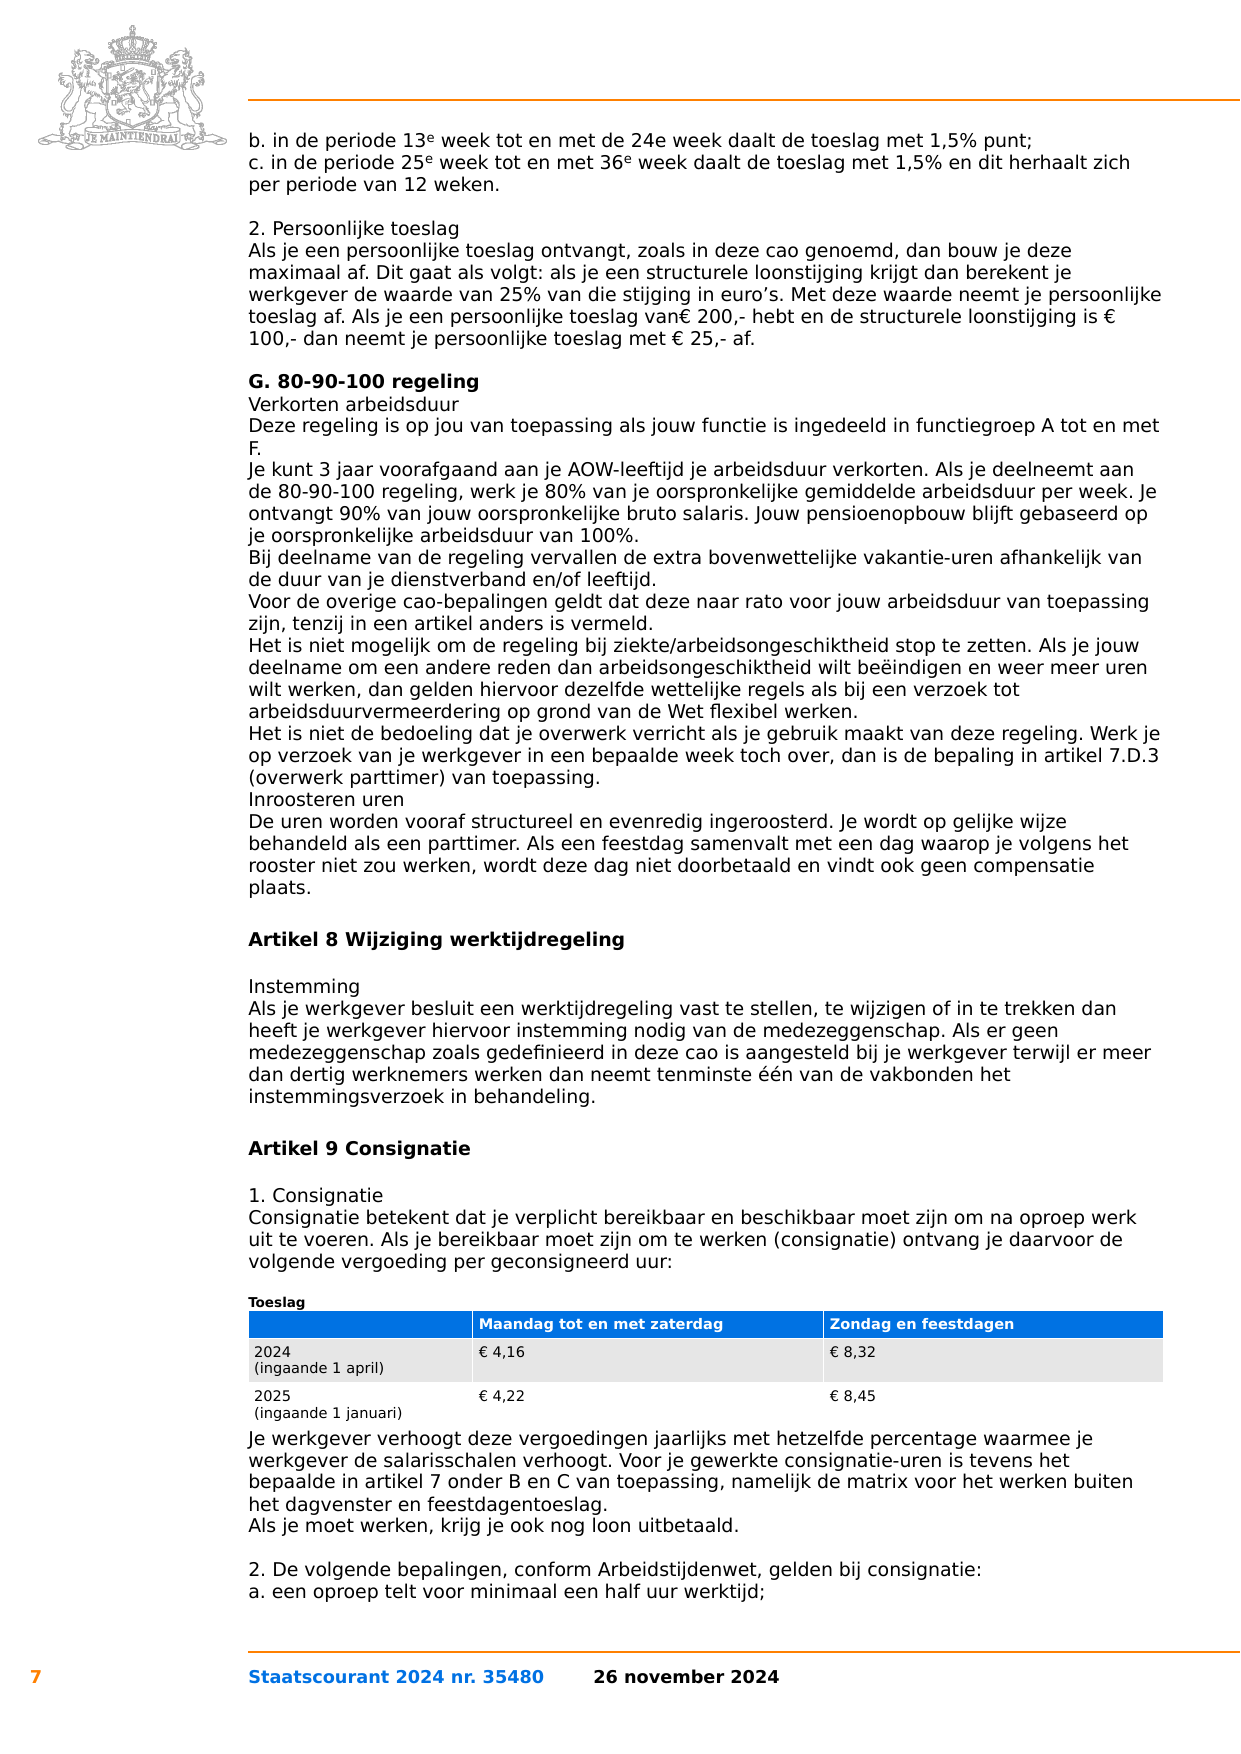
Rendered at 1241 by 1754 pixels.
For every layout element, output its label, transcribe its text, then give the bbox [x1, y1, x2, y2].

text Als je werkgever besluit een werktijdregeling vast te stellen, te wijzigen of in te trekken dan heeft je werkgever hiervoor instemming nodig van de medezeggenschap. Als er geen medezeggenschap zoals gedefinieerd in deze cao is aangesteld bij je werkgever terwijl er meer dan dertig werknemers werken dan neemt tenminste één van de vakbonden het instemmingsverzoek in behandeling. [248, 998, 1163, 1108]
text Als je een persoonlijke toeslag ontvangt, zoals in deze cao genoemd, dan bouw je deze maximaal af. Dit gaat als volgt: als je een structurele loonstijging krijgt dan berekent je werkgever de waarde van 25% van die stijging in euro’s. Met deze waarde neemt je persoonlijke toeslag af. Als je een persoonlijke toeslag van€ 200,- hebt en de structurele loonstijging is € 100,- dan neemt je persoonlijke toeslag met € 25,- af. [248, 240, 1163, 349]
text Inroosteren uren [248, 789, 1163, 811]
text Het is niet mogelijk om de regeling bij ziekte/arbeidsongeschiktheid stop te zetten. Als je jouw deelname om een andere reden dan arbeidsongeschiktheid wilt beëindigen en weer meer uren wilt werken, dan gelden hiervoor dezelfde wettelijke regels als bij een verzoek tot arbeidsduurvermeerdering op grond van de Wet flexibel werken. [248, 635, 1163, 723]
text Het is niet de bedoeling dat je overwerk verricht als je gebruik maakt van deze regeling. Werk je op verzoek van je werkgever in een bepaalde week toch over, dan is de bepaling in artikel 7.D.3 (overwerk parttimer) van toepassing. [248, 723, 1163, 789]
table_cell Zondag en feestdagen [824, 1311, 1163, 1338]
text Deze regeling is op jou van toepassing als jouw functie is ingedeeld in functiegroep A tot en met F. [248, 415, 1163, 459]
text b. in de periode 13e week tot en met de 24e week daalt de toeslag met 1,5% punt; [248, 130, 1163, 152]
table_cell € 4,22 [473, 1383, 823, 1426]
text Bij deelname van de regeling vervallen de extra bovenwettelijke vakantie-uren afhankelijk van de duur van je dienstverband en/of leeftijd. [248, 547, 1163, 591]
text a. een oproep telt voor minimaal een half uur werktijd; [248, 1581, 1163, 1603]
subtitle Artikel 9 Consignatie [248, 1138, 1163, 1160]
text 2. Persoonlijke toeslag [248, 218, 1163, 240]
text Voor de overige cao-bepalingen geldt dat deze naar rato voor jouw arbeidsduur van toepassing zijn, tenzij in een artikel anders is vermeld. [248, 591, 1163, 635]
text Consignatie betekent dat je verplicht bereikbaar en beschikbaar moet zijn om na oproep werk uit te voeren. Als je bereikbaar moet zijn om te werken (consignatie) ontvang je daarvoor de volgende vergoeding per geconsigneerd uur: [248, 1207, 1163, 1273]
table_cell 2025 (ingaande 1 januari) [249, 1383, 472, 1426]
picture [38, 25, 227, 150]
text c. in de periode 25e week tot en met 36e week daalt de toeslag met 1,5% en dit herhaalt zich per periode van 12 weken. [248, 152, 1163, 196]
text Verkorten arbeidsduur [248, 393, 1163, 415]
subtitle Artikel 8 Wijziging werktijdregeling [248, 929, 1163, 951]
text 2. De volgende bepalingen, conform Arbeidstijdenwet, gelden bij consignatie: [248, 1559, 1163, 1581]
table_cell € 8,32 [824, 1339, 1163, 1382]
table_cell [249, 1311, 472, 1338]
text De uren worden vooraf structureel en evenredig ingeroosterd. Je wordt op gelijke wijze behandeld als een parttimer. Als een feestdag samenvalt met een dag waarop je volgens het rooster niet zou werken, wordt deze dag niet doorbetaald en vindt ook geen compensatie plaats. [248, 811, 1163, 899]
text 1. Consignatie [248, 1185, 1163, 1207]
text Instemming [248, 976, 1163, 998]
table_cell € 8,45 [824, 1383, 1163, 1426]
text Je kunt 3 jaar voorafgaand aan je AOW-leeftijd je arbeidsduur verkorten. Als je deelneemt aan de 80-90-100 regeling, werk je 80% van je oorspronkelijke gemiddelde arbeidsduur per week. Je ontvangt 90% van jouw oorspronkelijke bruto salaris. Jouw pensioenopbouw blijft gebaseerd op je oorspronkelijke arbeidsduur van 100%. [248, 459, 1163, 547]
table_header Toeslag [248, 1295, 1163, 1310]
table_cell Maandag tot en met zaterdag [473, 1311, 823, 1338]
subtitle G. 80-90-100 regeling [248, 371, 1163, 393]
table_cell € 4,16 [473, 1339, 823, 1382]
text Je werkgever verhoogt deze vergoedingen jaarlijks met hetzelfde percentage waarmee je werkgever de salarisschalen verhoogt. Voor je gewerkte consignatie-uren is tevens het bepaalde in artikel 7 onder B en C van toepassing, namelijk de matrix voor het werken buiten het dagvenster en feestdagentoeslag. [248, 1428, 1163, 1515]
text Als je moet werken, krijg je ook nog loon uitbetaald. [248, 1515, 1163, 1537]
table_cell 2024 (ingaande 1 april) [249, 1339, 472, 1382]
